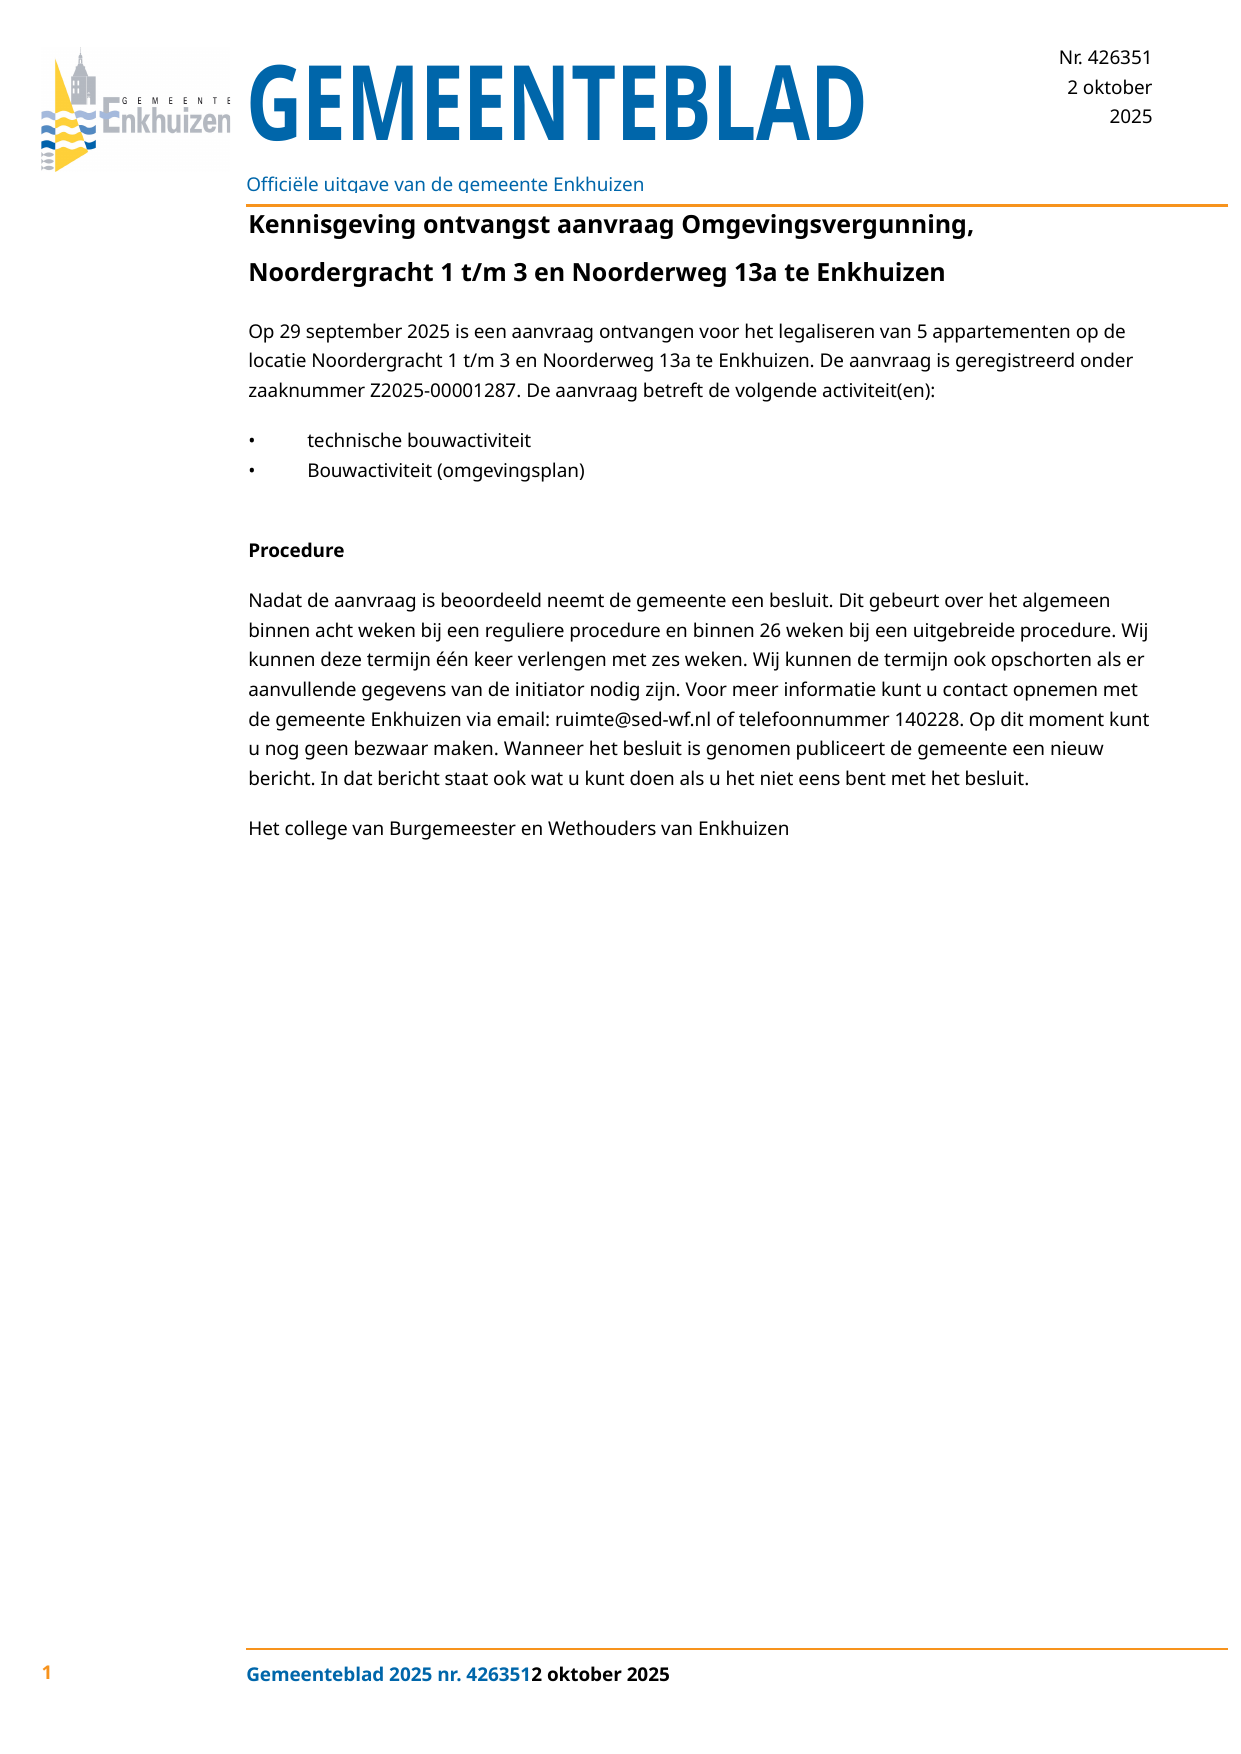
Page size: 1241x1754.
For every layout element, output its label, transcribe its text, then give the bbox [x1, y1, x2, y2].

text Het college van Burgemeester en Wethouders van Enkhuizen [248, 815, 1152, 841]
list Bouwactiviteit (omgevingsplan) [248, 457, 1152, 483]
picture [41, 47, 231, 172]
text Op 29 september 2025 is een aanvraag ontvangen voor het legaliseren van 5 appartementen op de locatie Noordergracht 1 t/m 3 en Noorderweg 13a te Enkhuizen. De aanvraag is geregistreerd onder zaaknummer Z2025-00001287. De aanvraag betreft de volgende activiteit(en): [248, 318, 1152, 403]
text Nadat de aanvraag is beoordeeld neemt de gemeente een besluit. Dit gebeurt over het algemeen binnen acht weken bij een reguliere procedure en binnen 26 weken bij een uitgebreide procedure. Wij kunnen deze termijn één keer verlengen met zes weken. Wij kunnen de termijn ook opschorten als er aanvullende gegevens van de initiator nodig zijn. Voor meer informatie kunt u contact opnemen met de gemeente Enkhuizen via email: ruimte@sed-wf.nl of telefoonnummer 140228. Op dit moment kunt u nog geen bezwaar maken. Wanneer het besluit is genomen publiceert de gemeente een nieuw bericht. In dat bericht staat ook wat u kunt doen als u het niet eens bent met het besluit. [248, 587, 1152, 791]
text Kennisgeving ontvangst aanvraag Omgevingsvergunning, Noordergracht 1 t/m 3 en Noorderweg 13a te Enkhuizen [248, 207, 1152, 288]
text Procedure [248, 537, 1152, 563]
list technische bouwactiviteit [248, 427, 1152, 453]
